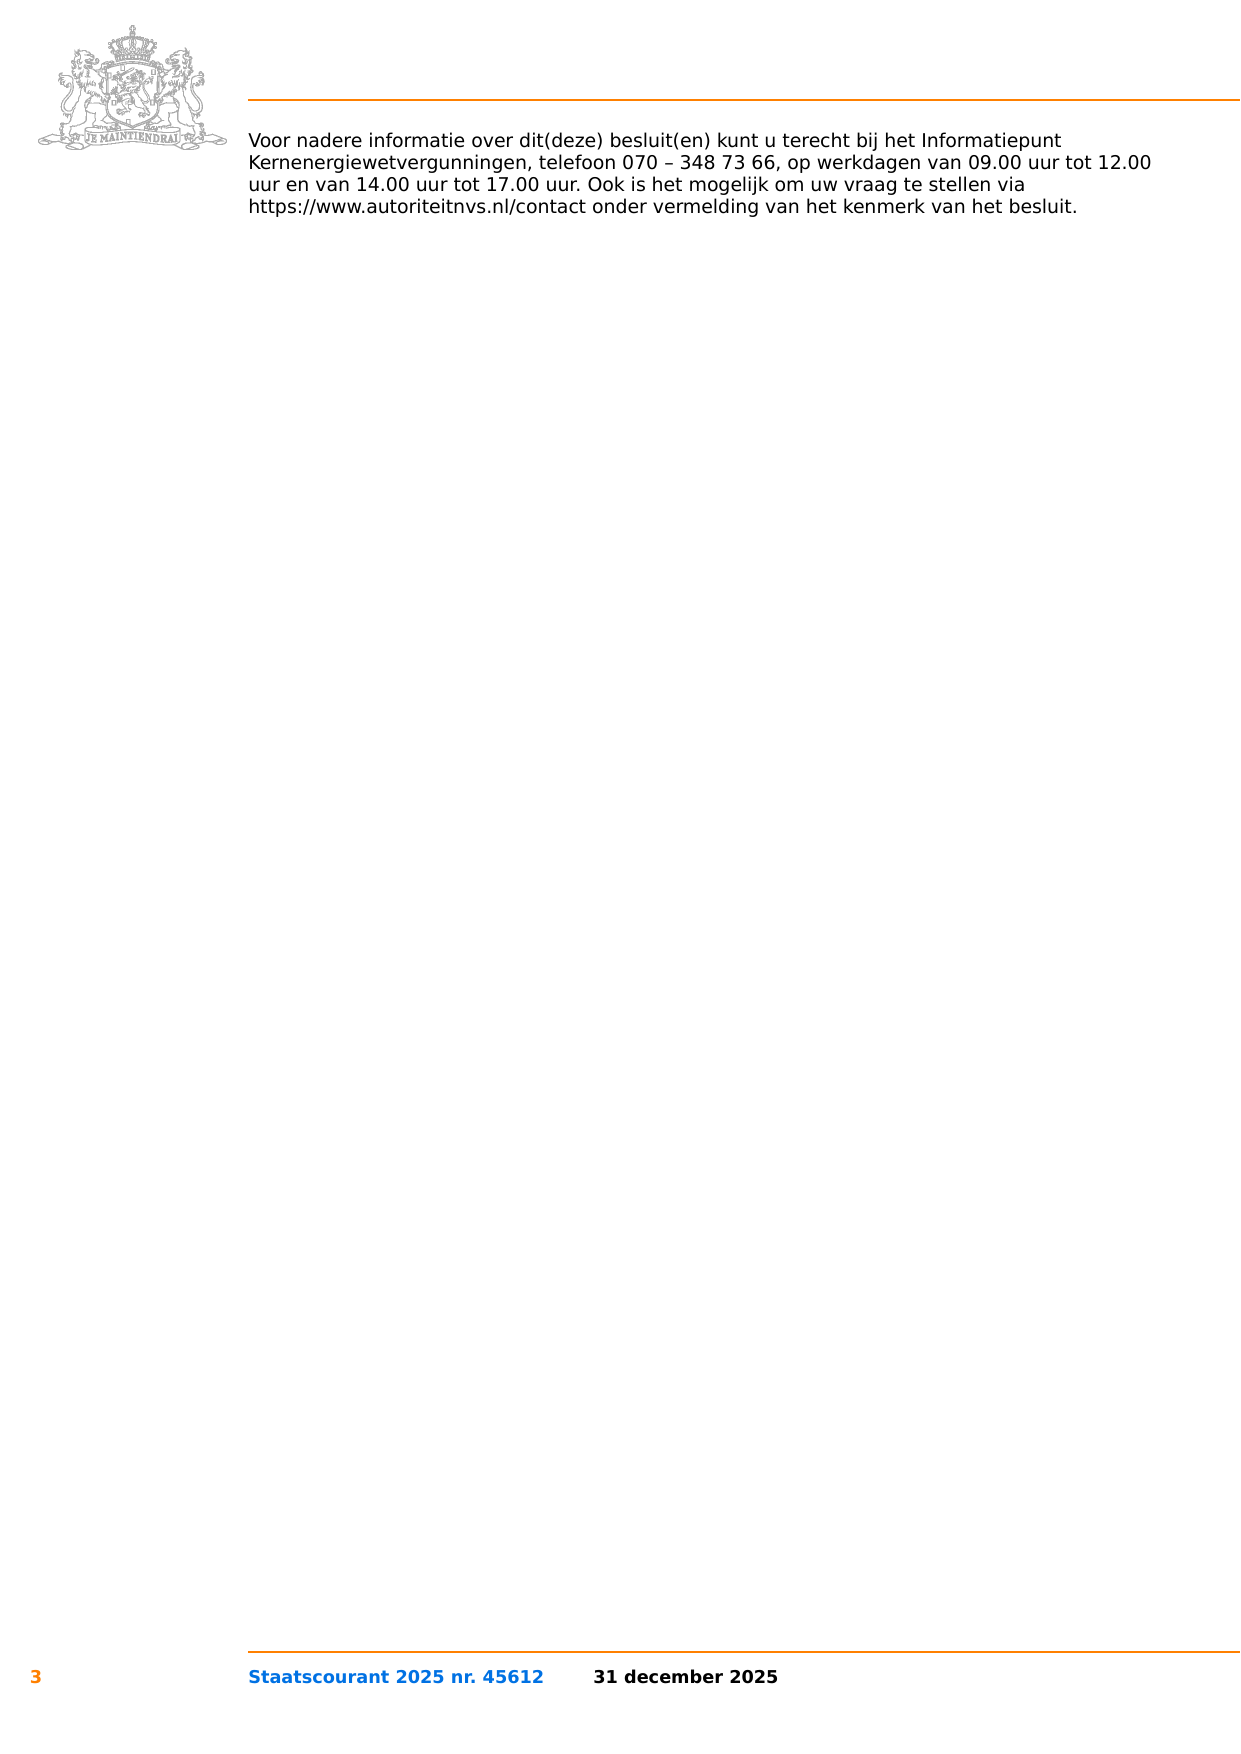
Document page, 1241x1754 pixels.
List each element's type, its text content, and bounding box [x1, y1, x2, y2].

picture [38, 25, 227, 150]
text Voor nadere informatie over dit(deze) besluit(en) kunt u terecht bij het Informatiepunt Kernenergiewetvergunningen, telefoon 070 – 348 73 66, op werkdagen van 09.00 uur tot 12.00 uur en van 14.00 uur tot 17.00 uur. Ook is het mogelijk om uw vraag te stellen via https://www.autoriteitnvs.nl/contact onder vermelding van het kenmerk van het besluit. [248, 130, 1163, 218]
